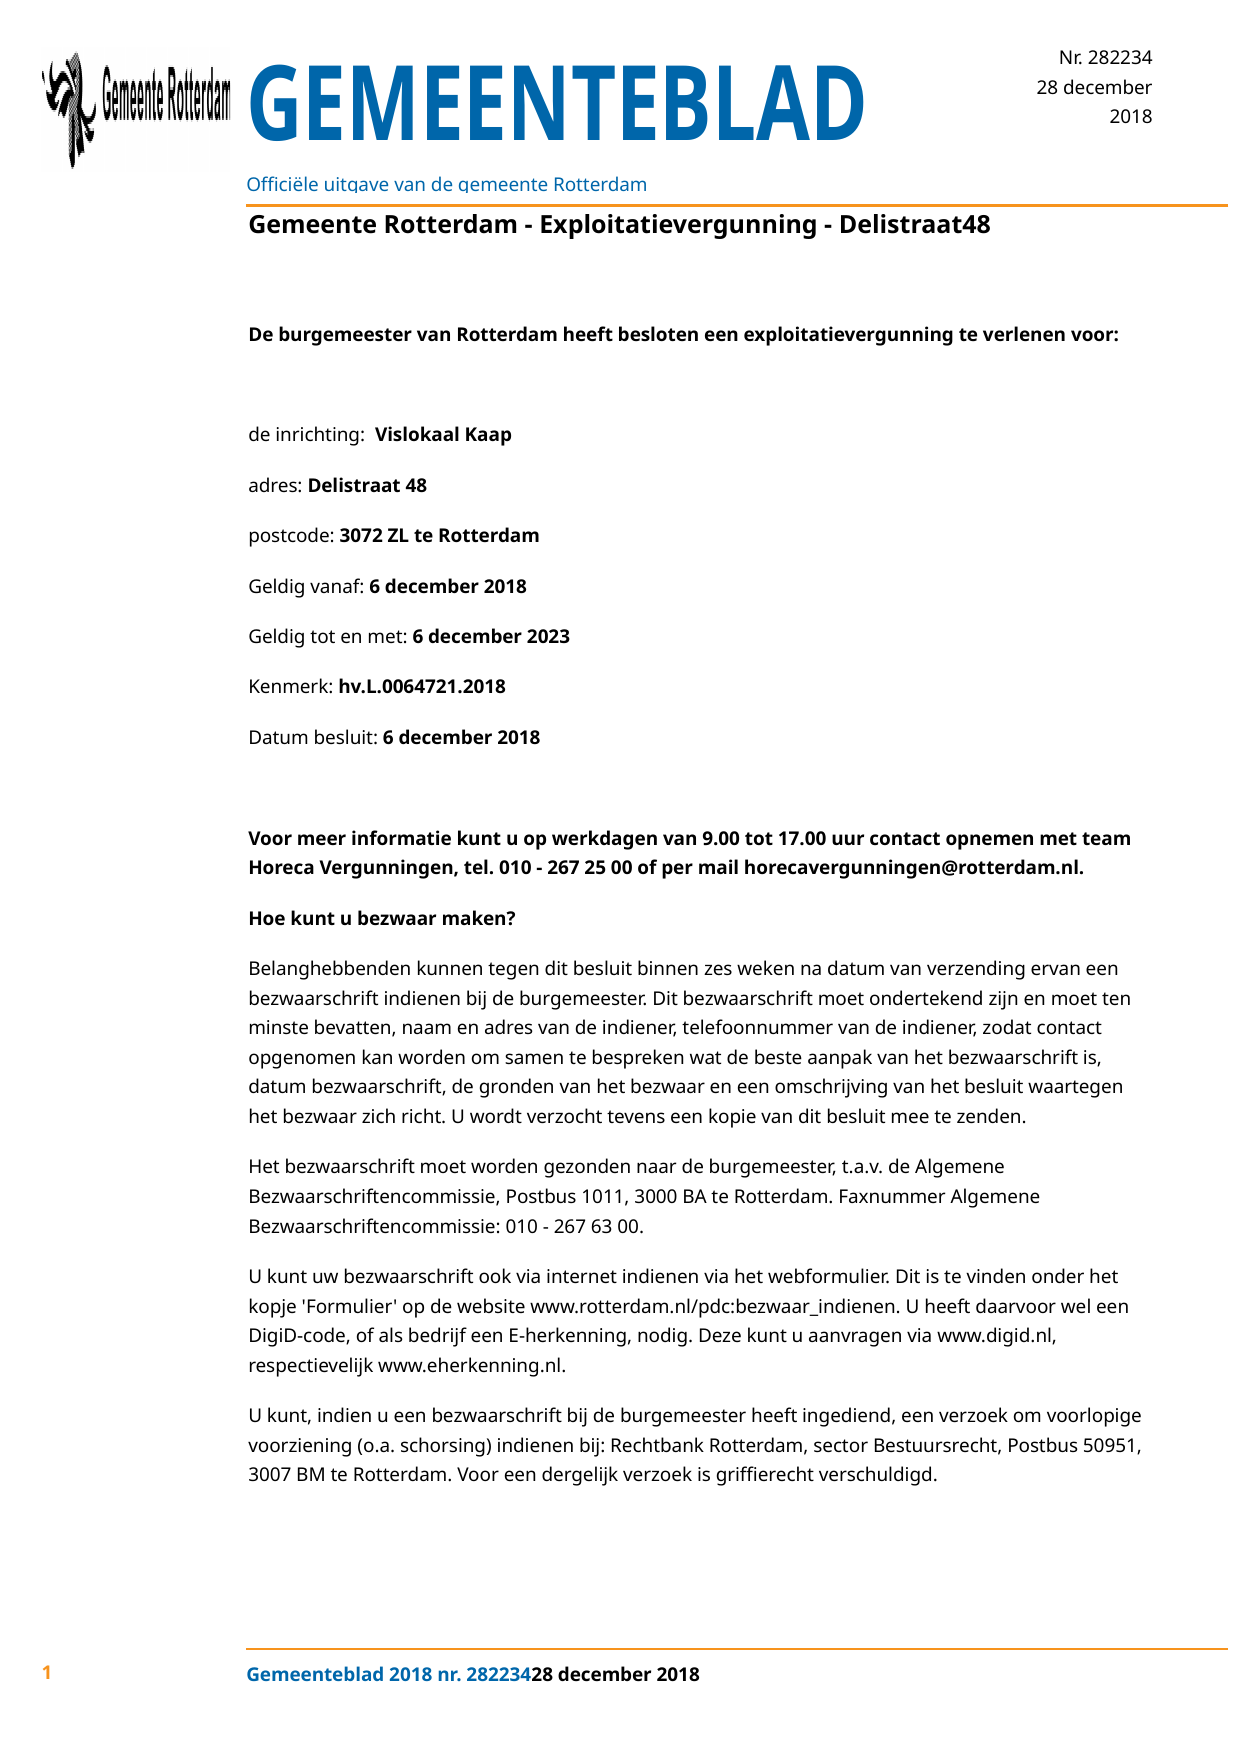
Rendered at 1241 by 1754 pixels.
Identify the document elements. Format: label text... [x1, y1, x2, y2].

text de inrichting: Vislokaal Kaap [248, 422, 1152, 447]
text Geldig vanaf: 6 december 2018 [248, 573, 1152, 598]
text Het bezwaarschrift moet worden gezonden naar de burgemeester, t.a.v. de Algemene Bezwaarschriftencommissie, Postbus 1011, 3000 BA te Rotterdam. Faxnummer Algemene Bezwaarschriftencommissie: 010 - 267 63 00. [248, 1154, 1152, 1238]
text Hoe kunt u bezwaar maken? [248, 905, 1152, 931]
text Belanghebbenden kunnen tegen dit besluit binnen zes weken na datum van verzending ervan een bezwaarschrift indienen bij de burgemeester. Dit bezwaarschrift moet ondertekend zijn en moet ten minste bevatten, naam en adres van de indiener, telefoonnummer van de indiener, zodat contact opgenomen kan worden om samen te bespreken wat de beste aanpak van het bezwaarschrift is, datum bezwaarschrift, de gronden van het bezwaar en een omschrijving van het besluit waartegen het bezwaar zich richt. U wordt verzocht tevens een kopie van dit besluit mee te zenden. [248, 955, 1152, 1129]
text U kunt, indien u een bezwaarschrift bij de burgemeester heeft ingediend, een verzoek om voorlopige voorziening (o.a. schorsing) indienen bij: Rechtbank Rotterdam, sector Bestuursrecht, Postbus 50951, 3007 BM te Rotterdam. Voor een dergelijk verzoek is griffierecht verschuldigd. [248, 1402, 1152, 1487]
text adres: Delistraat 48 [248, 472, 1152, 498]
text postcode: 3072 ZL te Rotterdam [248, 522, 1152, 548]
text Kenmerk: hv.L.0064721.2018 [248, 674, 1152, 699]
text Datum besluit: 6 december 2018 [248, 724, 1152, 750]
text Gemeente Rotterdam - Exploitatievergunning - Delistraat48 [248, 207, 1152, 241]
text De burgemeester van Rotterdam heeft besloten een exploitatievergunning te verlenen voor: [248, 321, 1152, 346]
picture [41, 47, 231, 172]
text Voor meer informatie kunt u op werkdagen van 9.00 tot 17.00 uur contact opnemen met team Horeca Vergunningen, tel. 010 - 267 25 00 of per mail horecavergunningen@rotterdam.nl. [248, 825, 1152, 880]
text Geldig tot en met: 6 december 2023 [248, 623, 1152, 649]
text U kunt uw bezwaarschrift ook via internet indienen via het webformulier. Dit is te vinden onder het kopje 'Formulier' op de website www.rotterdam.nl/pdc:bezwaar_indienen. U heeft daarvoor wel een DigiD-code, of als bedrijf een E-herkenning, nodig. Deze kunt u aanvragen via www.digid.nl, respectievelijk www.eherkenning.nl. [248, 1263, 1152, 1378]
